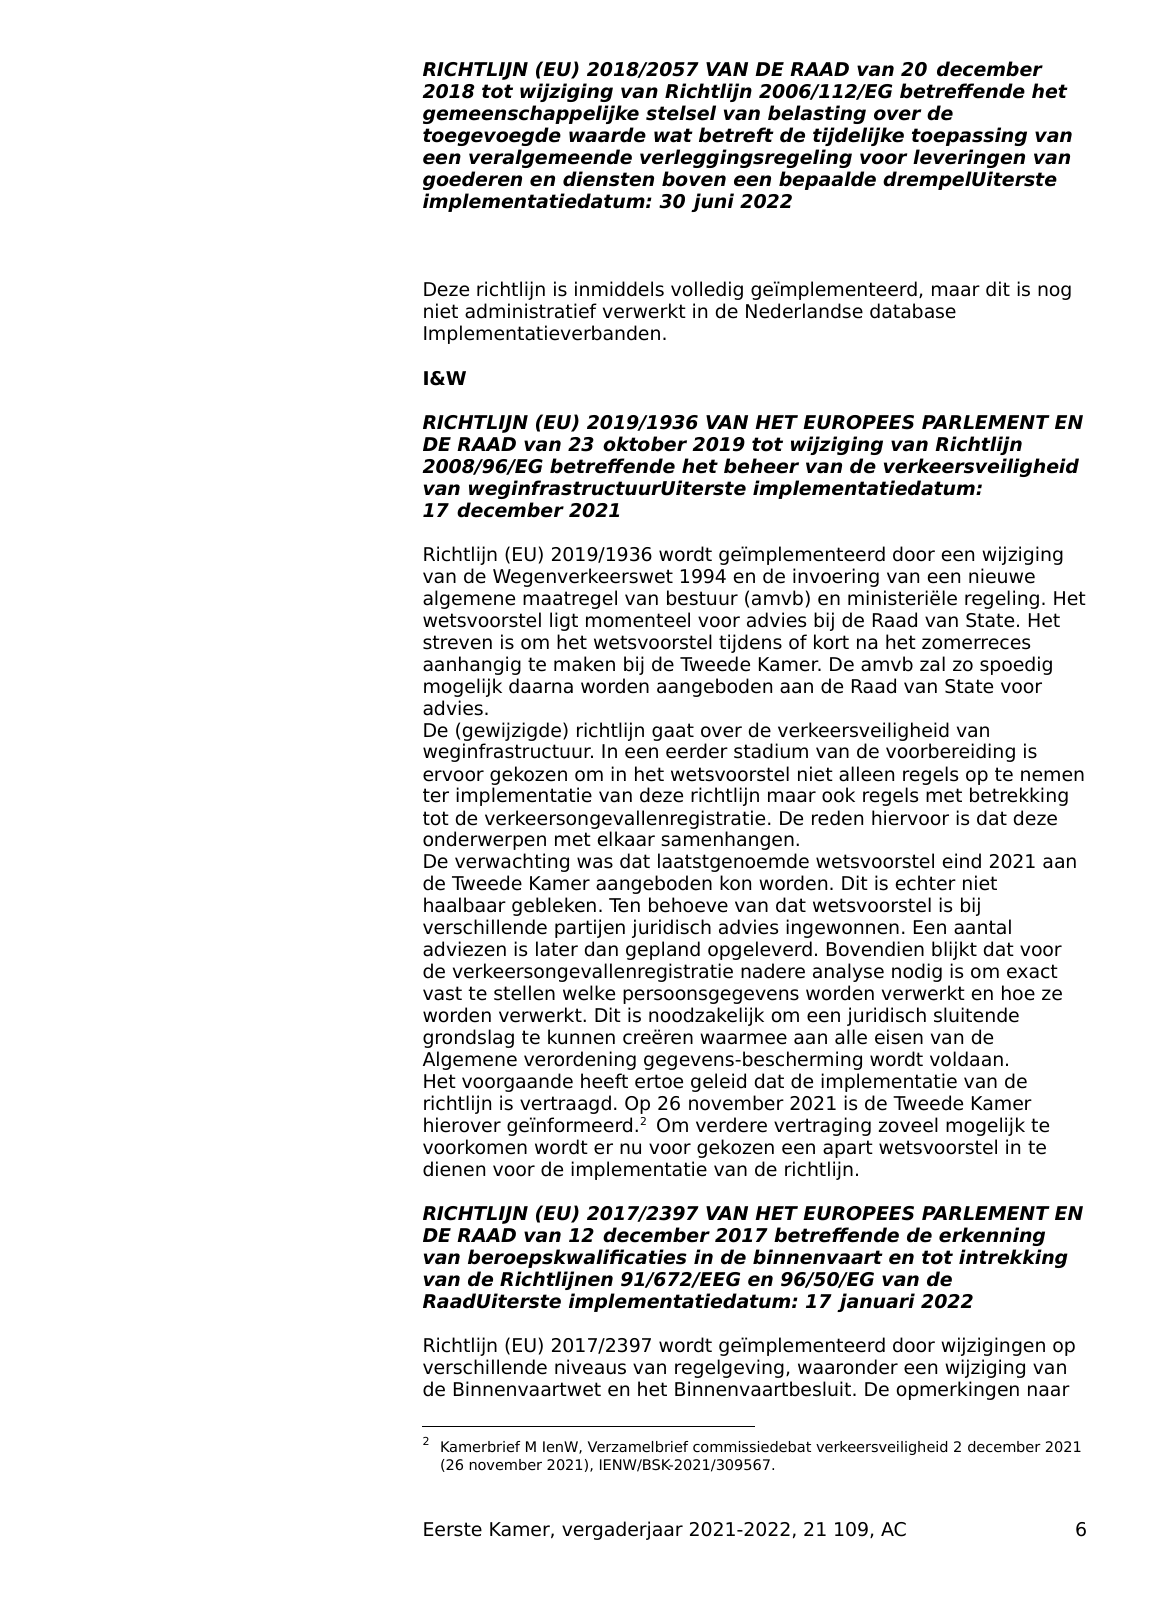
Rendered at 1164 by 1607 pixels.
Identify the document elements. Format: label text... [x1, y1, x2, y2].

text Kamerbrief M IenW, Verzamelbrief commissiedebat verkeersveiligheid 2 december 2021 (26 november 2021), IENW/BSK-2021/309567. [422, 1435, 1087, 1474]
subtitle RICHTLIJN (EU) 2018/2057 VAN DE RAAD van 20 december 2018 tot wijziging van Richtlijn 2006/112/EG betreffende het gemeenschappelijke stelsel van belasting over de toegevoegde waarde wat betreft de tijdelijke toepassing van een veralgemeende verleggingsregeling voor leveringen van goederen en diensten boven een bepaalde drempelUiterste implementatiedatum: 30 juni 2022 [422, 59, 1087, 213]
text Richtlijn (EU) 2019/1936 wordt geïmplementeerd door een wijziging van de Wegenverkeerswet 1994 en de invoering van een nieuwe algemene maatregel van bestuur (amvb) en ministeriële regeling. Het wetsvoorstel ligt momenteel voor advies bij de Raad van State. Het streven is om het wetsvoorstel tijdens of kort na het zomerreces aanhangig te maken bij de Tweede Kamer. De amvb zal zo spoedig mogelijk daarna worden aangeboden aan de Raad van State voor advies. [422, 544, 1087, 719]
text Het voorgaande heeft ertoe geleid dat de implementatie van de richtlijn is vertraagd. Op 26 november 2021 is de Tweede Kamer hierover geïnformeerd. Om verdere vertraging zoveel mogelijk te voorkomen wordt er nu voor gekozen een apart wetsvoorstel in te dienen voor de implementatie van de richtlijn. [422, 1071, 1087, 1181]
subtitle RICHTLIJN (EU) 2019/1936 VAN HET EUROPEES PARLEMENT EN DE RAAD van 23 oktober 2019 tot wijziging van Richtlijn 2008/96/EG betreffende het beheer van de verkeersveiligheid van weginfrastructuurUiterste implementatiedatum: 17 december 2021 [422, 412, 1087, 521]
text De (gewijzigde) richtlijn gaat over de verkeersveiligheid van weginfrastructuur. In een eerder stadium van de voorbereiding is ervoor gekozen om in het wetsvoorstel niet alleen regels op te nemen ter implementatie van deze richtlijn maar ook regels met betrekking tot de verkeersongevallenregistratie. De reden hiervoor is dat deze onderwerpen met elkaar samenhangen. [422, 719, 1087, 851]
subtitle RICHTLIJN (EU) 2017/2397 VAN HET EUROPEES PARLEMENT EN DE RAAD van 12 december 2017 betreffende de erkenning van beroepskwalificaties in de binnenvaart en tot intrekking van de Richtlijnen 91/672/EEG en 96/50/EG van de RaadUiterste implementatiedatum: 17 januari 2022 [422, 1203, 1087, 1313]
subtitle I&W [422, 367, 1087, 389]
text Richtlijn (EU) 2017/2397 wordt geïmplementeerd door wijzigingen op verschillende niveaus van regelgeving, waaronder een wijziging van de Binnenvaartwet en het Binnenvaartbesluit. De opmerkingen naar [422, 1335, 1087, 1401]
text De verwachting was dat laatstgenoemde wetsvoorstel eind 2021 aan de Tweede Kamer aangeboden kon worden. Dit is echter niet haalbaar gebleken. Ten behoeve van dat wetsvoorstel is bij verschillende partijen juridisch advies ingewonnen. Een aantal adviezen is later dan gepland opgeleverd. Bovendien blijkt dat voor de verkeersongevallenregistratie nadere analyse nodig is om exact vast te stellen welke persoonsgegevens worden verwerkt en hoe ze worden verwerkt. Dit is noodzakelijk om een juridisch sluitende grondslag te kunnen creëren waarmee aan alle eisen van de Algemene verordening gegevens-bescherming wordt voldaan. [422, 851, 1087, 1071]
text Deze richtlijn is inmiddels volledig geïmplementeerd, maar dit is nog niet administratief verwerkt in de Nederlandse database Implementatieverbanden. [422, 279, 1087, 345]
